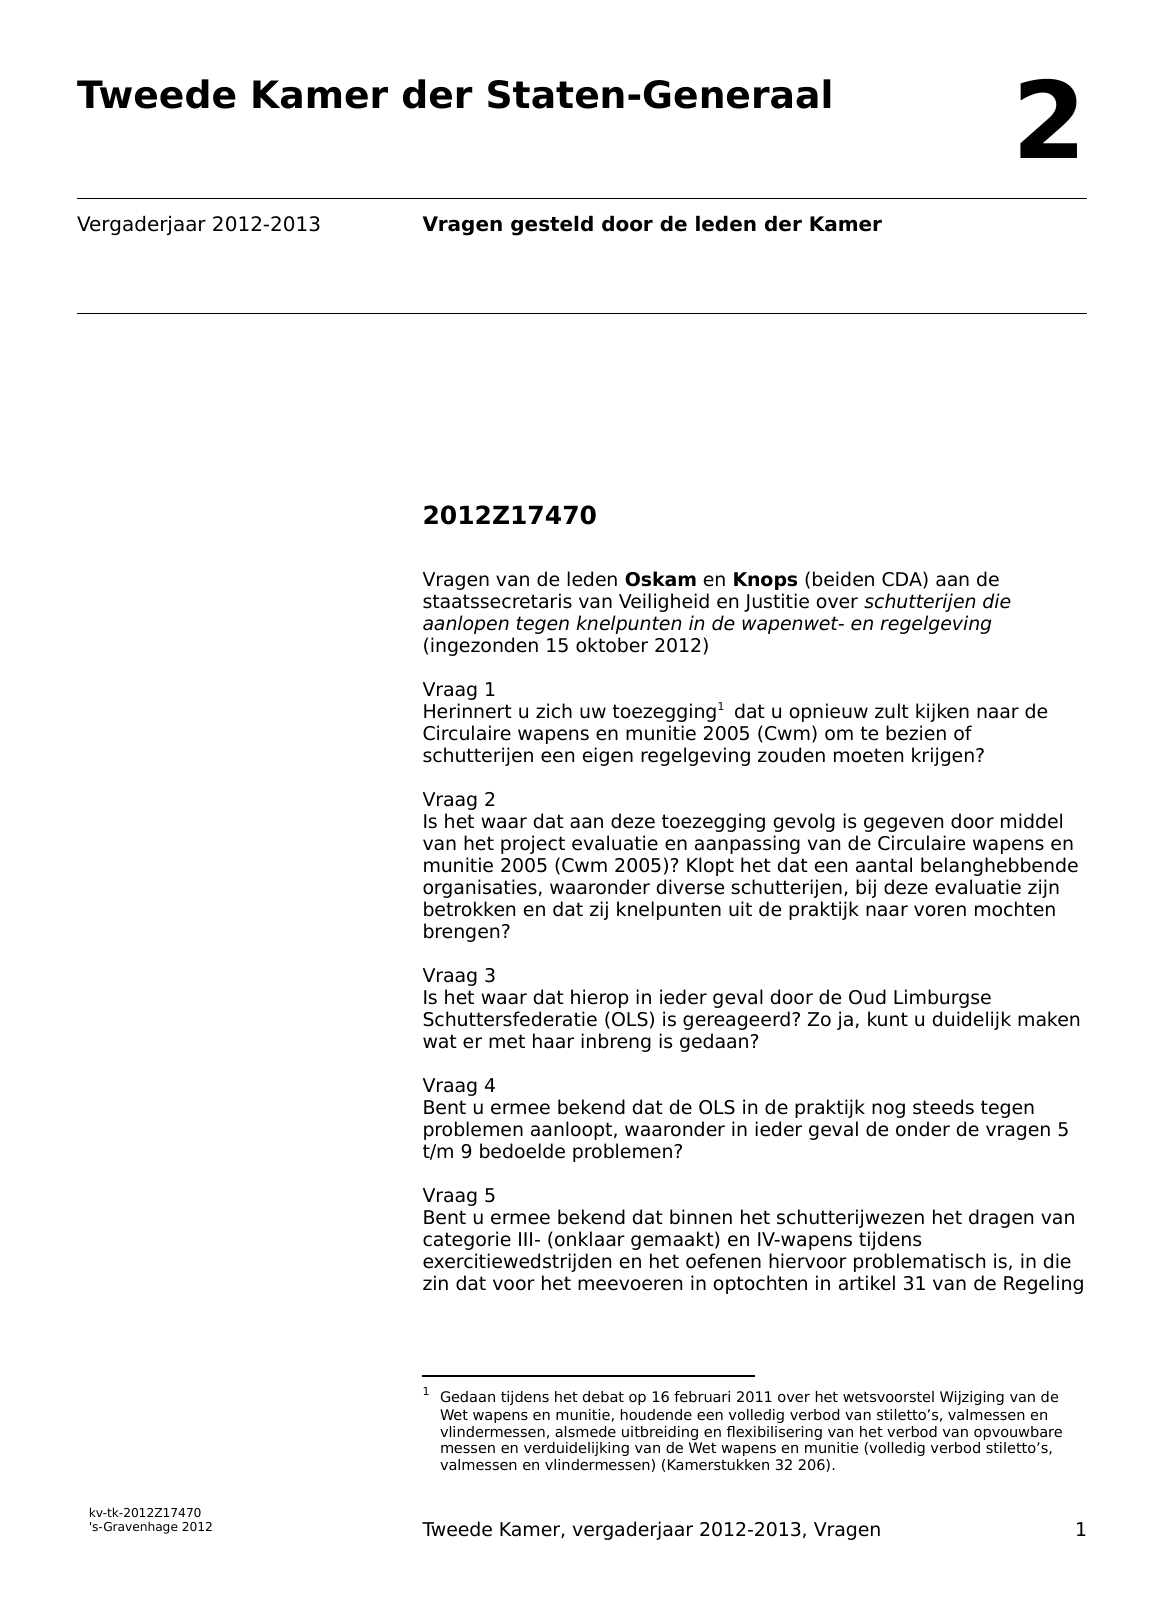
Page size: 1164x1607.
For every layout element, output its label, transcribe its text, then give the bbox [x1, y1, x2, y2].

text Vragen van de leden Oskam en Knops (beiden CDA) aan de staatssecretaris van Veiligheid en Justitie over schutterijen die aanlopen tegen knelpunten in de wapenwet- en regelgeving (ingezonden 15 oktober 2012) [422, 569, 1087, 657]
text Vraag 5 [422, 1185, 1087, 1207]
text Is het waar dat hierop in ieder geval door de Oud Limburgse Schuttersfederatie (OLS) is gereageerd? Zo ja, kunt u duidelijk maken wat er met haar inbreng is gedaan? [422, 987, 1087, 1053]
text 2012Z17470 [422, 501, 1087, 531]
text Vraag 4 [422, 1075, 1087, 1097]
text Vraag 1 [422, 679, 1087, 701]
table_cell Vragen gesteld door de leden der Kamer [422, 199, 1087, 313]
text Bent u ermee bekend dat binnen het schutterijwezen het dragen van categorie III- (onklaar gemaakt) en IV-wapens tijdens exercitiewedstrijden en het oefenen hiervoor problematisch is, in die zin dat voor het meevoeren in optochten in artikel 31 van de Regeling [422, 1207, 1087, 1295]
text Herinnert u zich uw toezegging dat u opnieuw zult kijken naar de Circulaire wapens en munitie 2005 (Cwm) om te bezien of schutterijen een eigen regelgeving zouden moeten krijgen? [422, 701, 1087, 767]
table_cell Vergaderjaar 2012-2013 [77, 199, 422, 313]
text Is het waar dat aan deze toezegging gevolg is gegeven door middel van het project evaluatie en aanpassing van de Circulaire wapens en munitie 2005 (Cwm 2005)? Klopt het dat een aantal belanghebbende organisaties, waaronder diverse schutterijen, bij deze evaluatie zijn betrokken en dat zij knelpunten uit de praktijk naar voren mochten brengen? [422, 811, 1087, 943]
text 's-Gravenhage 2012 [88, 1520, 323, 1534]
text Vraag 3 [422, 965, 1087, 987]
table_header Tweede Kamer der Staten-Generaal [77, 59, 886, 198]
text Vraag 2 [422, 789, 1087, 811]
text kv-tk-2012Z17470 [88, 1506, 323, 1520]
table_header 2 [886, 59, 1087, 198]
text Gedaan tijdens het debat op 16 februari 2011 over het wetsvoorstel Wijziging van de Wet wapens en munitie, houdende een volledig verbod van stiletto’s, valmessen en vlindermessen, alsmede uitbreiding en flexibilisering van het verbod van opvouwbare messen en verduidelijking van de Wet wapens en munitie (volledig verbod stiletto’s, valmessen en vlindermessen) (Kamerstukken 32 206). [422, 1385, 1087, 1474]
text Bent u ermee bekend dat de OLS in de praktijk nog steeds tegen problemen aanloopt, waaronder in ieder geval de onder de vragen 5 t/m 9 bedoelde problemen? [422, 1097, 1087, 1163]
